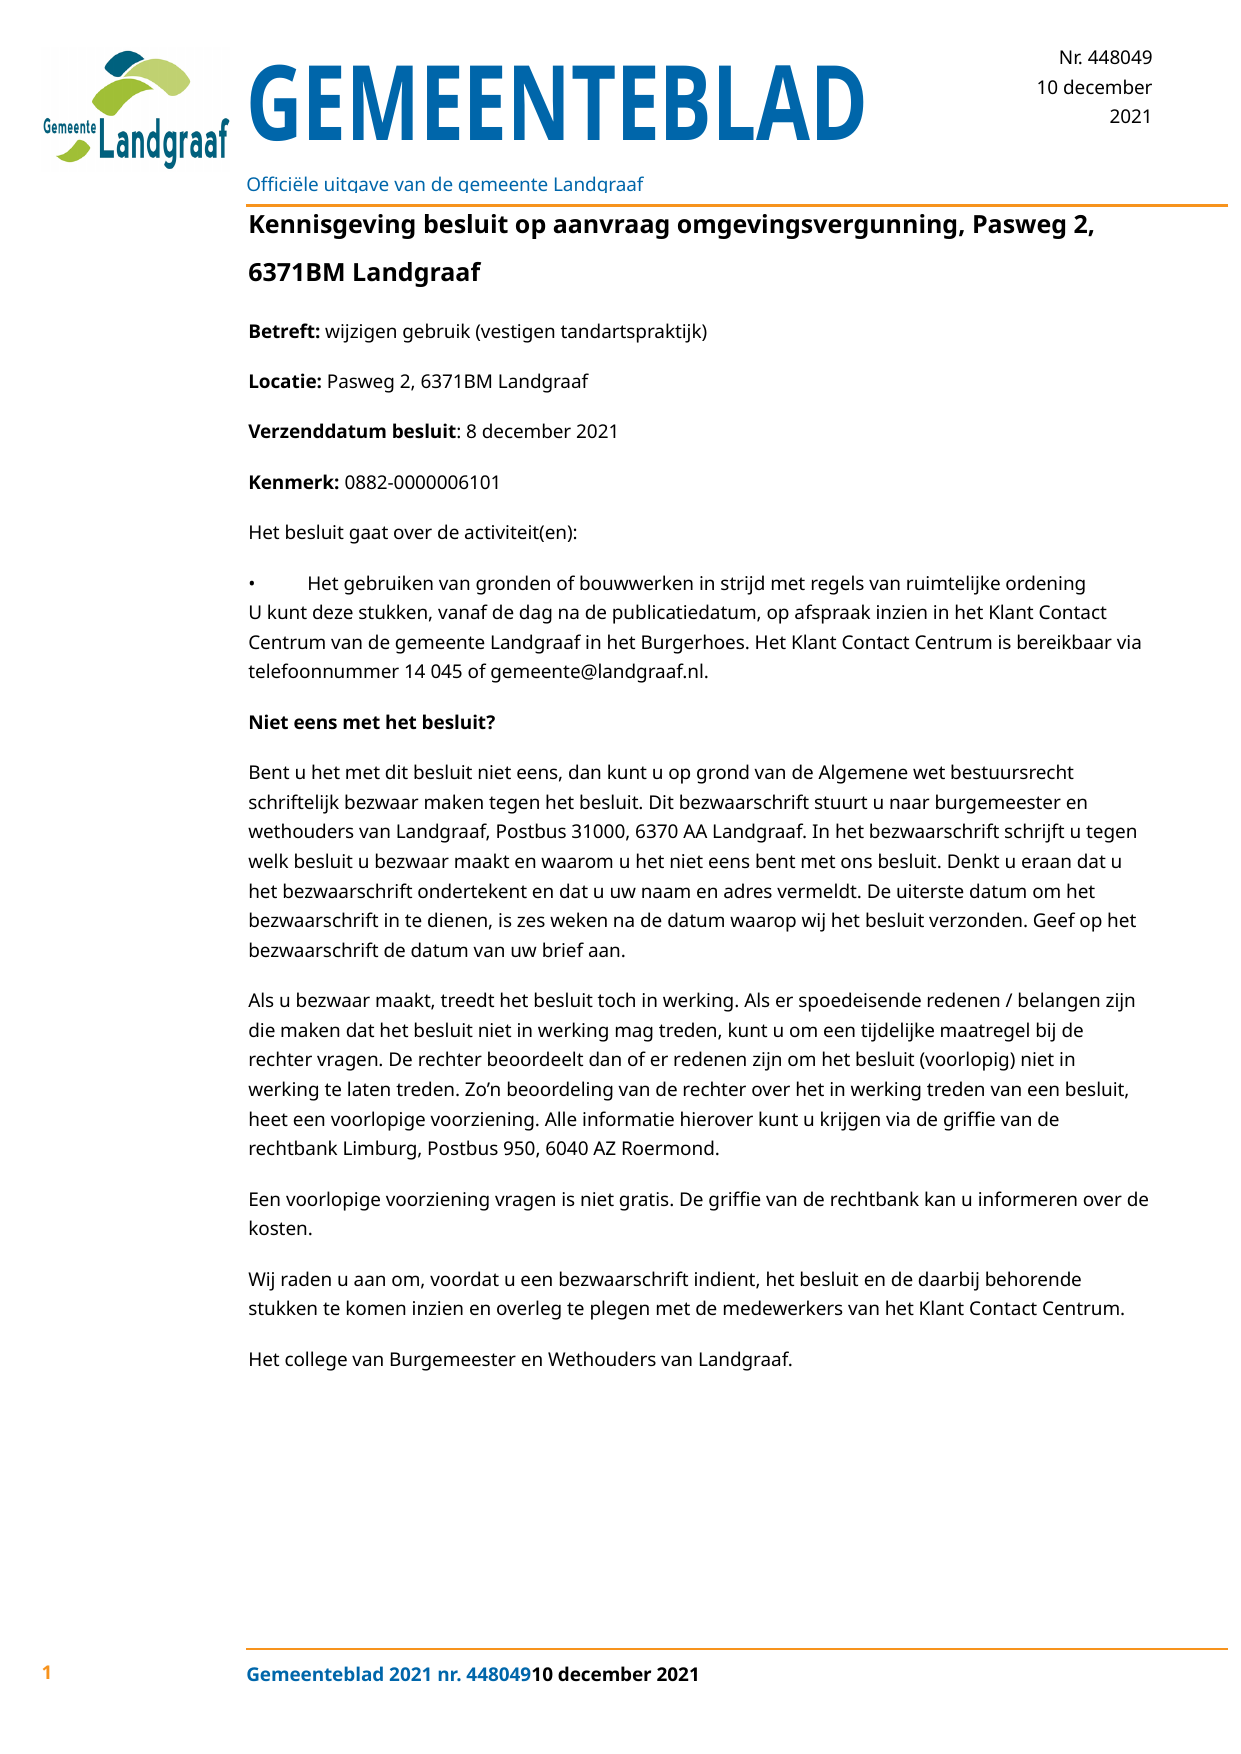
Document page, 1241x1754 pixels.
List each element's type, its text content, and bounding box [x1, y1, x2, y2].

text Niet eens met het besluit? [248, 709, 1152, 735]
text Verzenddatum besluit: 8 december 2021 [248, 419, 1152, 444]
text Betreft: wijzigen gebruik (vestigen tandartspraktijk) [248, 318, 1152, 344]
text Als u bezwaar maakt, treedt het besluit toch in werking. Als er spoedeisende redenen / belangen zijn die maken dat het besluit niet in werking mag treden, kunt u om een tijdelijke maatregel bij de rechter vragen. De rechter beoordeelt dan of er redenen zijn om het besluit (voorlopig) niet in werking te laten treden. Zo’n beoordeling van de rechter over het in werking treden van een besluit, heet een voorlopige voorziening. Alle informatie hierover kunt u krijgen via de griffie van de rechtbank Limburg, Postbus 950, 6040 AZ Roermond. [248, 987, 1152, 1161]
text Kennisgeving besluit op aanvraag omgevingsvergunning, Pasweg 2, 6371BM Landgraaf [248, 207, 1152, 288]
list Het gebruiken van gronden of bouwwerken in strijd met regels van ruimtelijke ordening [248, 570, 1152, 596]
text Wij raden u aan om, voordat u een bezwaarschrift indient, het besluit en de daarbij behorende stukken te komen inzien en overleg te plegen met de medewerkers van het Klant Contact Centrum. [248, 1266, 1152, 1321]
text Een voorlopige voorziening vragen is niet gratis. De griffie van de rechtbank kan u informeren over de kosten. [248, 1186, 1152, 1241]
text Het besluit gaat over de activiteit(en): [248, 519, 1152, 545]
text Locatie: Pasweg 2, 6371BM Landgraaf [248, 368, 1152, 394]
text Bent u het met dit besluit niet eens, dan kunt u op grond van de Algemene wet bestuursrecht schriftelijk bezwaar maken tegen het besluit. Dit bezwaarschrift stuurt u naar burgemeester en wethouders van Landgraaf, Postbus 31000, 6370 AA Landgraaf. In het bezwaarschrift schrijft u tegen welk besluit u bezwaar maakt en waarom u het niet eens bent met ons besluit. Denkt u eraan dat u het bezwaarschrift ondertekent en dat u uw naam en adres vermeldt. De uiterste datum om het bezwaarschrift in te dienen, is zes weken na de datum waarop wij het besluit verzonden. Geef op het bezwaarschrift de datum van uw brief aan. [248, 759, 1152, 963]
picture [41, 47, 231, 172]
text U kunt deze stukken, vanaf de dag na de publicatiedatum, op afspraak inzien in het Klant Contact Centrum van de gemeente Landgraaf in het Burgerhoes. Het Klant Contact Centrum is bereikbaar via telefoonnummer 14 045 of gemeente@landgraaf.nl. [248, 599, 1152, 684]
text Kenmerk: 0882-0000006101 [248, 469, 1152, 495]
text Het college van Burgemeester en Wethouders van Landgraaf. [248, 1346, 1152, 1372]
